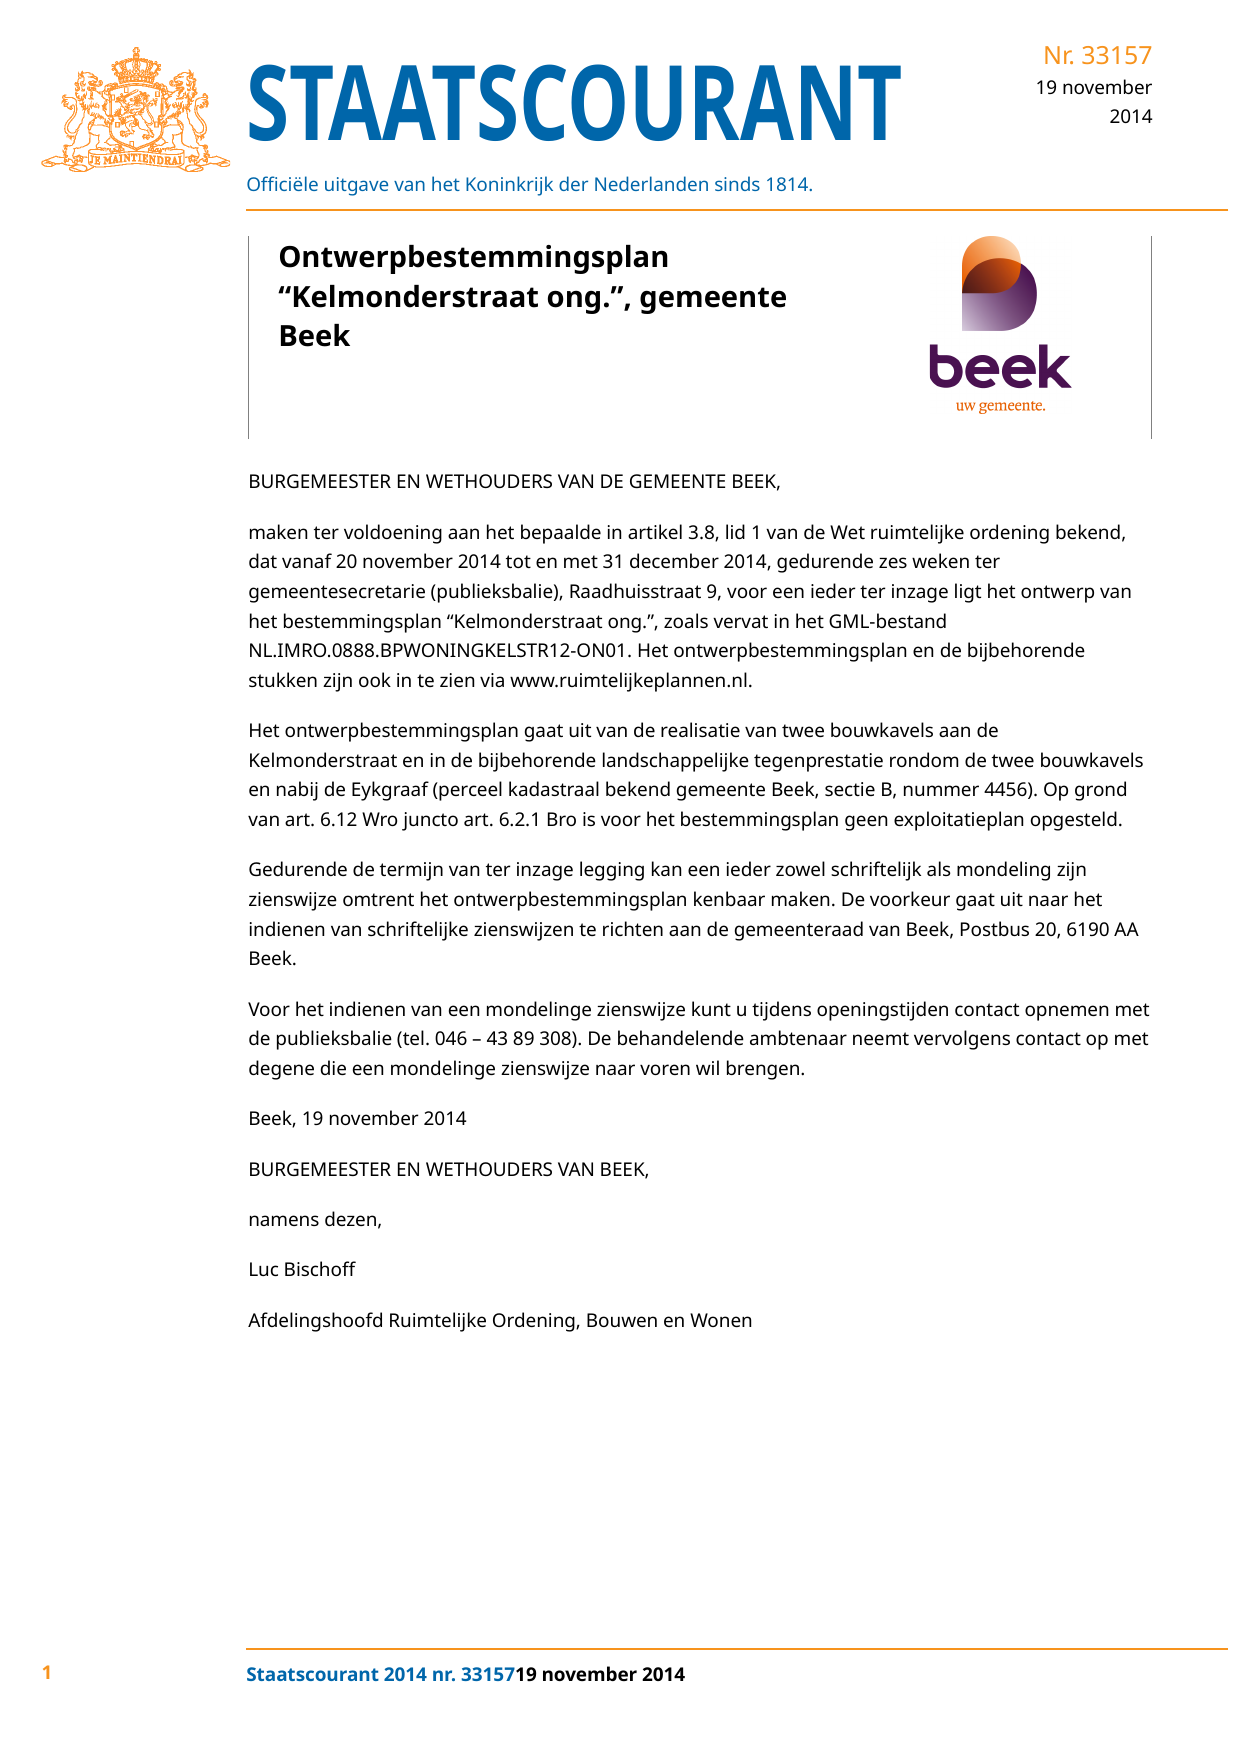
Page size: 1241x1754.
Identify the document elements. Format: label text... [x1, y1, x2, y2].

text Het ontwerpbestemmingsplan gaat uit van de realisatie van twee bouwkavels aan de Kelmonderstraat en in de bijbehorende landschappelijke tegenprestatie rondom de twee bouwkavels en nabij de Eykgraaf (perceel kadastraal bekend gemeente Beek, sectie B, nummer 4456). Op grond van art. 6.12 Wro juncto art. 6.2.1 Bro is voor het bestemmingsplan geen exploitatieplan opgesteld. [248, 717, 1152, 832]
text maken ter voldoening aan het bepaalde in artikel 3.8, lid 1 van de Wet ruimtelijke ordening bekend, dat vanaf 20 november 2014 tot en met 31 december 2014, gedurende zes weken ter gemeentesecretarie (publieksbalie), Raadhuisstraat 9, voor een ieder ter inzage ligt het ontwerp van het bestemmingsplan “Kelmonderstraat ong.”, zoals vervat in het GML-bestand NL.IMRO.0888.BPWONINGKELSTR12-ON01. Het ontwerpbestemmingsplan en de bijbehorende stukken zijn ook in te zien via www.ruimtelijkeplannen.nl. [248, 519, 1152, 693]
text namens dezen, [248, 1206, 1152, 1232]
text Voor het indienen van een mondelinge zienswijze kunt u tijdens openingstijden contact opnemen met de publieksbalie (tel. 046 – 43 89 308). De behandelende ambtenaar neemt vervolgens contact op met degene die een mondelinge zienswijze naar voren wil brengen. [248, 996, 1152, 1081]
text BURGEMEESTER EN WETHOUDERS VAN BEEK, [248, 1156, 1152, 1181]
table_header [850, 414, 1151, 439]
text Afdelingshoofd Ruimtelijke Ordening, Bouwen en Wonen [248, 1307, 1152, 1333]
picture [41, 47, 231, 172]
picture [929, 236, 1072, 414]
text Gedurende de termijn van ter inzage legging kan een ieder zowel schriftelijk als mondeling zijn zienswijze omtrent het ontwerpbestemmingsplan kenbaar maken. De voorkeur gaat uit naar het indienen van schriftelijke zienswijzen te richten aan de gemeenteraad van Beek, Postbus 20, 6190 AA Beek. [248, 857, 1152, 971]
text Beek, 19 november 2014 [248, 1105, 1152, 1131]
table_header [850, 236, 929, 413]
text Luc Bischoff [248, 1257, 1152, 1282]
text BURGEMEESTER EN WETHOUDERS VAN DE GEMEENTE BEEK, [248, 469, 1152, 494]
table_header [1072, 236, 1151, 413]
table_header Ontwerpbestemmingsplan “Kelmonderstraat ong.”, gemeente Beek [249, 236, 850, 439]
